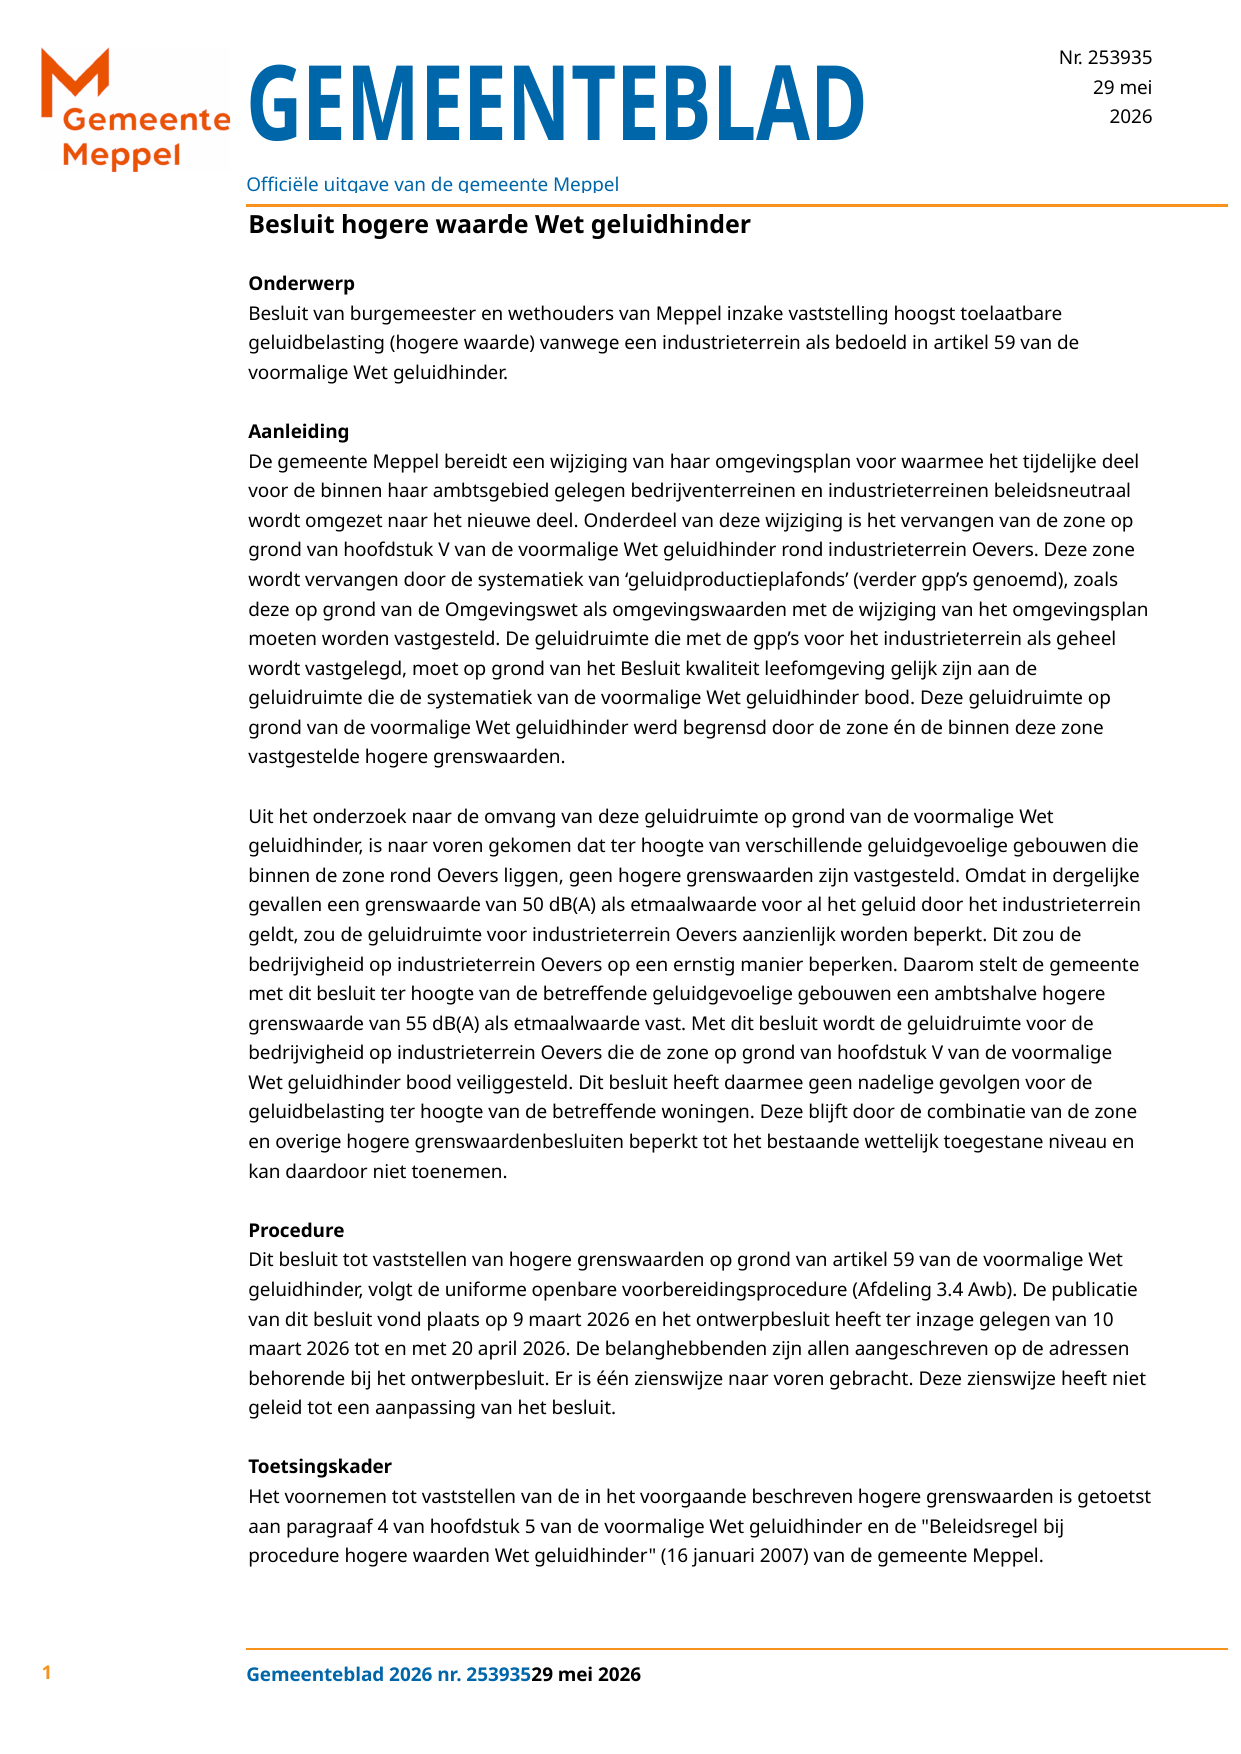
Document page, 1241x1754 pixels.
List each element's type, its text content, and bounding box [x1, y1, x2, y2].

text Toetsingskader [248, 1454, 1152, 1479]
text Onderwerp [248, 270, 1152, 296]
text Besluit van burgemeester en wethouders van Meppel inzake vaststelling hoogst toelaatbare geluidbelasting (hogere waarde) vanwege een industrieterrein als bedoeld in artikel 59 van de voormalige Wet geluidhinder. [248, 300, 1152, 385]
text Het voornemen tot vaststellen van de in het voorgaande beschreven hogere grenswaarden is getoetst aan paragraaf 4 van hoofdstuk 5 van de voormalige Wet geluidhinder en de "Beleidsregel bij procedure hogere waarden Wet geluidhinder" (16 januari 2007) van de gemeente Meppel. [248, 1483, 1152, 1568]
text Besluit hogere waarde Wet geluidhinder [248, 207, 1152, 241]
text Dit besluit tot vaststellen van hogere grenswaarden op grond van artikel 59 van de voormalige Wet geluidhinder, volgt de uniforme openbare voorbereidingsprocedure (Afdeling 3.4 Awb). De publicatie van dit besluit vond plaats op 9 maart 2026 en het ontwerpbesluit heeft ter inzage gelegen van 10 maart 2026 tot en met 20 april 2026. De belanghebbenden zijn allen aangeschreven op de adressen behorende bij het ontwerpbesluit. Er is één zienswijze naar voren gebracht. Deze zienswijze heeft niet geleid tot een aanpassing van het besluit. [248, 1247, 1152, 1420]
text Procedure [248, 1217, 1152, 1243]
text De gemeente Meppel bereidt een wijziging van haar omgevingsplan voor waarmee het tijdelijke deel voor de binnen haar ambtsgebied gelegen bedrijventerreinen en industrieterreinen beleidsneutraal wordt omgezet naar het nieuwe deel. Onderdeel van deze wijziging is het vervangen van de zone op grond van hoofdstuk V van de voormalige Wet geluidhinder rond industrieterrein Oevers. Deze zone wordt vervangen door de systematiek van ‘geluidproductieplafonds’ (verder gpp’s genoemd), zoals deze op grond van de Omgevingswet als omgevingswaarden met de wijziging van het omgevingsplan moeten worden vastgesteld. De geluidruimte die met de gpp’s voor het industrieterrein als geheel wordt vastgelegd, moet op grond van het Besluit kwaliteit leefomgeving gelijk zijn aan de geluidruimte die de systematiek van de voormalige Wet geluidhinder bood. Deze geluidruimte op grond van de voormalige Wet geluidhinder werd begrensd door de zone én de binnen deze zone vastgestelde hogere grenswaarden. [248, 448, 1152, 769]
picture [41, 47, 231, 172]
text Uit het onderzoek naar de omvang van deze geluidruimte op grond van de voormalige Wet geluidhinder, is naar voren gekomen dat ter hoogte van verschillende geluidgevoelige gebouwen die binnen de zone rond Oevers liggen, geen hogere grenswaarden zijn vastgesteld. Omdat in dergelijke gevallen een grenswaarde van 50 dB(A) als etmaalwaarde voor al het geluid door het industrieterrein geldt, zou de geluidruimte voor industrieterrein Oevers aanzienlijk worden beperkt. Dit zou de bedrijvigheid op industrieterrein Oevers op een ernstig manier beperken. Daarom stelt de gemeente met dit besluit ter hoogte van de betreffende geluidgevoelige gebouwen een ambtshalve hogere grenswaarde van 55 dB(A) als etmaalwaarde vast. Met dit besluit wordt de geluidruimte voor de bedrijvigheid op industrieterrein Oevers die de zone op grond van hoofdstuk V van de voormalige Wet geluidhinder bood veiliggesteld. Dit besluit heeft daarmee geen nadelige gevolgen voor de geluidbelasting ter hoogte van de betreffende woningen. Deze blijft door de combinatie van de zone en overige hogere grenswaardenbesluiten beperkt tot het bestaande wettelijk toegestane niveau en kan daardoor niet toenemen. [248, 803, 1152, 1183]
text Aanleiding [248, 418, 1152, 444]
